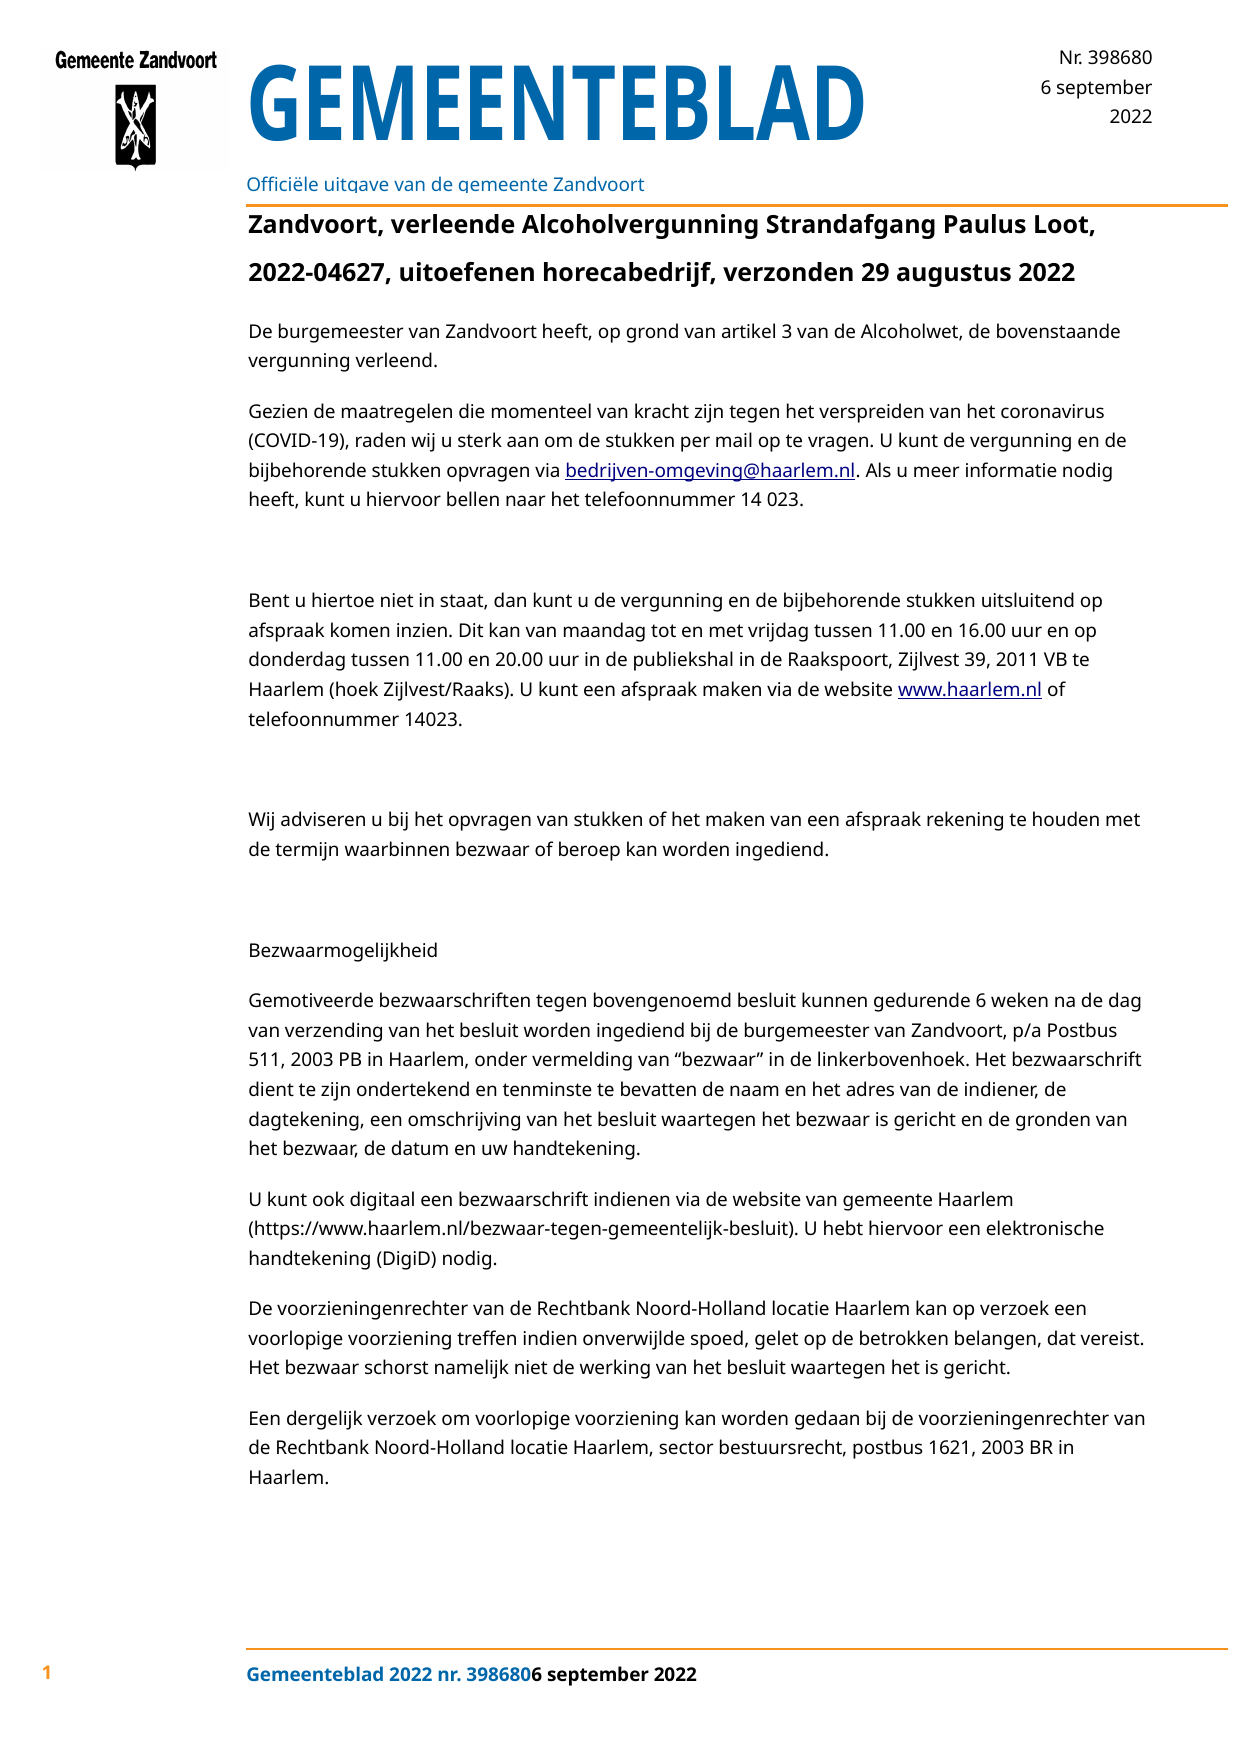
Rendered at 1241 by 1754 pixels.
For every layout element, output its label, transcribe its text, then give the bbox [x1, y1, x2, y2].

text Zandvoort, verleende Alcoholvergunning Strandafgang Paulus Loot, 2022-04627, uitoefenen horecabedrijf, verzonden 29 augustus 2022 [248, 207, 1152, 288]
text U kunt ook digitaal een bezwaarschrift indienen via de website van gemeente Haarlem (https://www.haarlem.nl/bezwaar-tegen-gemeentelijk-besluit). U hebt hiervoor een elektronische handtekening (DigiD) nodig. [248, 1186, 1152, 1271]
text De burgemeester van Zandvoort heeft, op grond van artikel 3 van de Alcoholwet, de bovenstaande vergunning verleend. [248, 318, 1152, 373]
text Bezwaarmogelijkheid [248, 937, 1152, 963]
text Bent u hiertoe niet in staat, dan kunt u de vergunning en de bijbehorende stukken uitsluitend op afspraak komen inzien. Dit kan van maandag tot en met vrijdag tussen 11.00 en 16.00 uur en op donderdag tussen 11.00 en 20.00 uur in de publiekshal in de Raakspoort, Zijlvest 39, 2011 VB te Haarlem (hoek Zijlvest/Raaks). U kunt een afspraak maken via de website www.haarlem.nl of telefoonnummer 14023. [248, 587, 1152, 732]
text De voorzieningenrechter van de Rechtbank Noord-Holland locatie Haarlem kan op verzoek een voorlopige voorziening treffen indien onverwijlde spoed, gelet op de betrokken belangen, dat vereist. Het bezwaar schorst namelijk niet de werking van het besluit waartegen het is gericht. [248, 1295, 1152, 1380]
text Wij adviseren u bij het opvragen van stukken of het maken van een afspraak rekening te houden met de termijn waarbinnen bezwaar of beroep kan worden ingediend. [248, 807, 1152, 862]
text Gezien de maatregelen die momenteel van kracht zijn tegen het verspreiden van het coronavirus (COVID-19), raden wij u sterk aan om de stukken per mail op te vragen. U kunt de vergunning en de bijbehorende stukken opvragen via bedrijven-omgeving@haarlem.nl. Als u meer informatie nodig heeft, kunt u hiervoor bellen naar het telefoonnummer 14 023. [248, 398, 1152, 512]
text Gemotiveerde bezwaarschriften tegen bovengenoemd besluit kunnen gedurende 6 weken na de dag van verzending van het besluit worden ingediend bij de burgemeester van Zandvoort, p/a Postbus 511, 2003 PB in Haarlem, onder vermelding van “bezwaar” in de linkerbovenhoek. Het bezwaarschrift dient te zijn ondertekend en tenminste te bevatten de naam en het adres van de indiener, de dagtekening, een omschrijving van het besluit waartegen het bezwaar is gericht en de gronden van het bezwaar, de datum en uw handtekening. [248, 987, 1152, 1161]
text Een dergelijk verzoek om voorlopige voorziening kan worden gedaan bij de voorzieningenrechter van de Rechtbank Noord-Holland locatie Haarlem, sector bestuursrecht, postbus 1621, 2003 BR in Haarlem. [248, 1405, 1152, 1490]
picture [41, 47, 231, 172]
